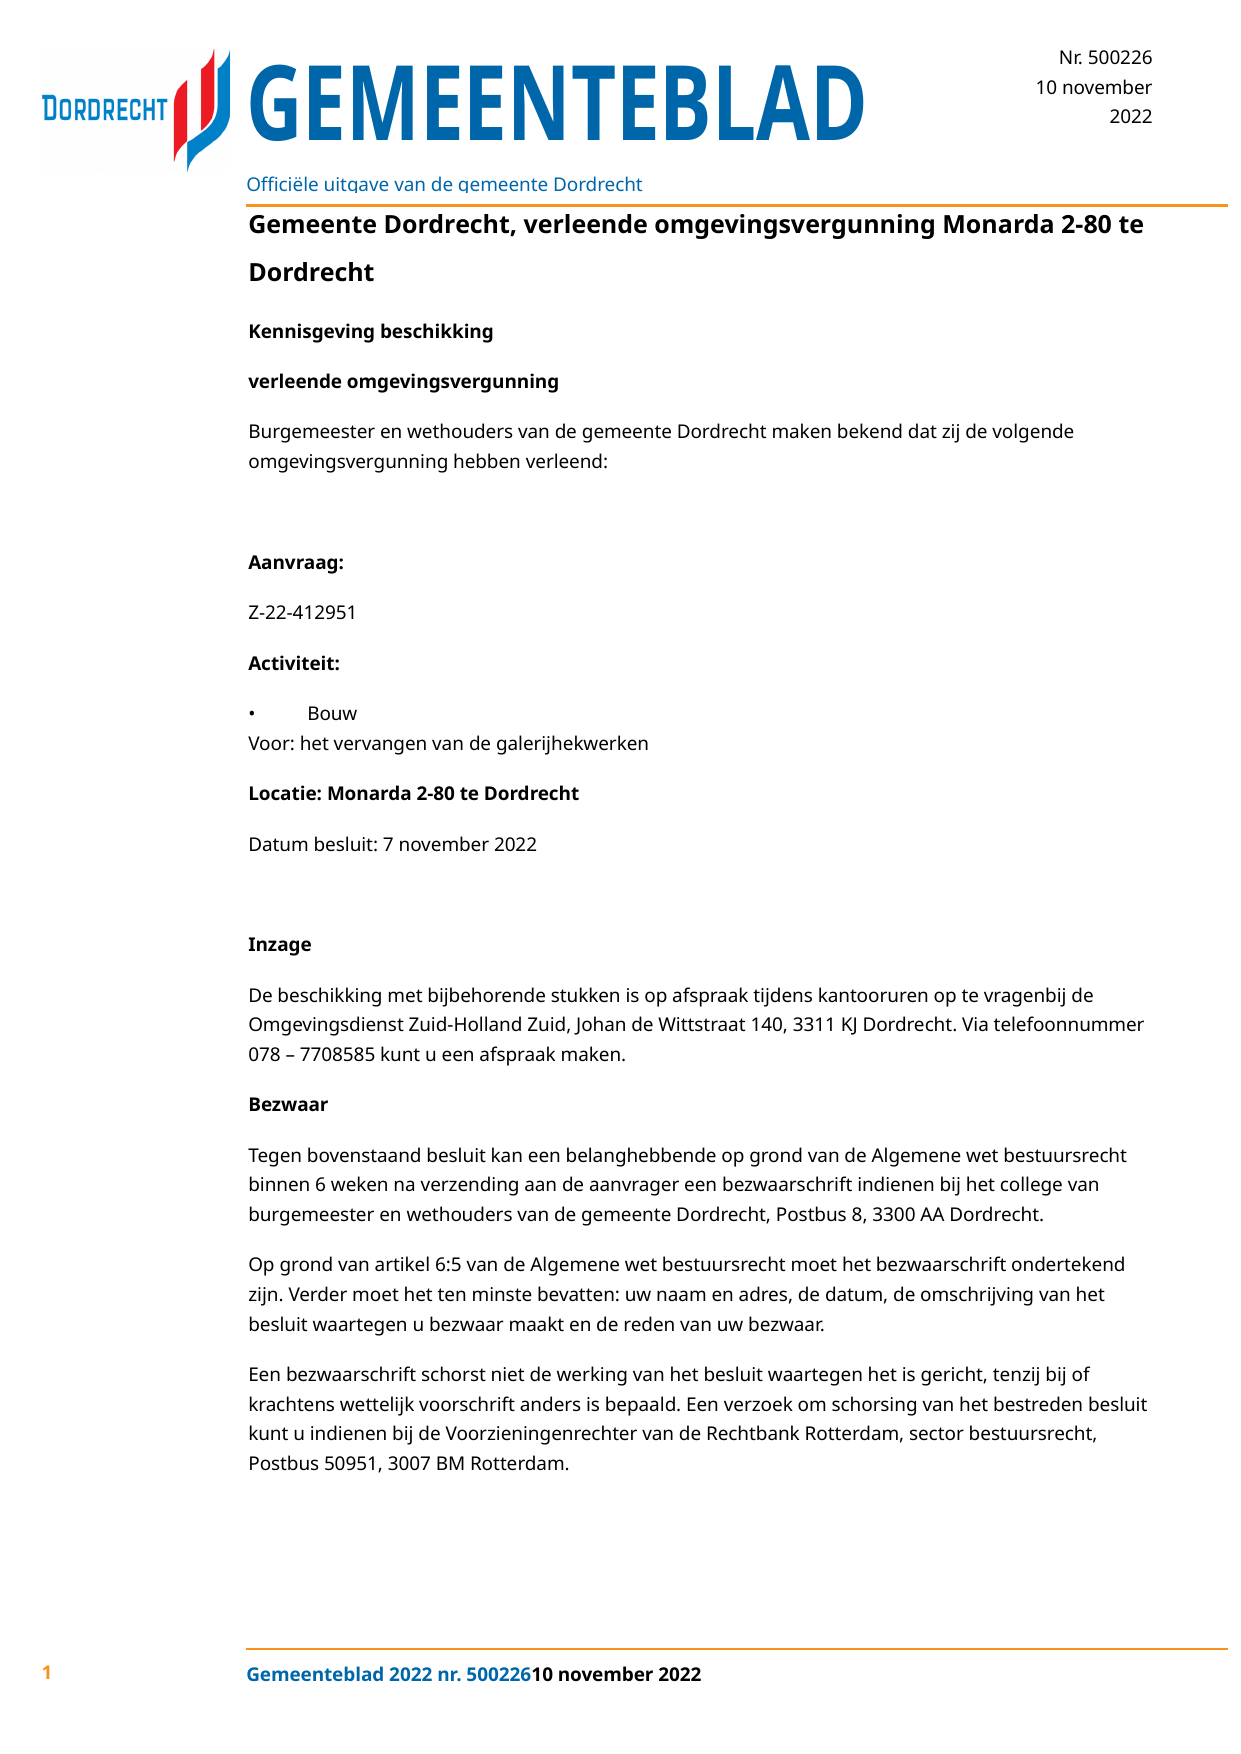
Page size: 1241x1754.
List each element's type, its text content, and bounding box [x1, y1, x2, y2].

text verleende omgevingsvergunning [248, 368, 1152, 394]
text Locatie: Monarda 2-80 te Dordrecht [248, 780, 1152, 806]
text Inzage [248, 932, 1152, 957]
text Burgemeester en wethouders van de gemeente Dordrecht maken bekend dat zij de volgende omgevingsvergunning hebben verleend: [248, 419, 1152, 474]
text Tegen bovenstaand besluit kan een belanghebbende op grond van de Algemene wet bestuursrecht binnen 6 weken na verzending aan de aanvrager een bezwaarschrift indienen bij het college van burgemeester en wethouders van de gemeente Dordrecht, Postbus 8, 3300 AA Dordrecht. [248, 1142, 1152, 1227]
text Een bezwaarschrift schorst niet de werking van het besluit waartegen het is gericht, tenzij bij of krachtens wettelijk voorschrift anders is bepaald. Een verzoek om schorsing van het bestreden besluit kunt u indienen bij de Voorzieningenrechter van de Rechtbank Rotterdam, sector bestuursrecht, Postbus 50951, 3007 BM Rotterdam. [248, 1361, 1152, 1476]
text Z-22-412951 [248, 599, 1152, 625]
text De beschikking met bijbehorende stukken is op afspraak tijdens kantooruren op te vragenbij de Omgevingsdienst Zuid-Holland Zuid, Johan de Wittstraat 140, 3311 KJ Dordrecht. Via telefoonnummer 078 – 7708585 kunt u een afspraak maken. [248, 982, 1152, 1067]
text Aanvraag: [248, 549, 1152, 575]
text Datum besluit: 7 november 2022 [248, 831, 1152, 857]
text Kennisgeving beschikking [248, 318, 1152, 344]
text Gemeente Dordrecht, verleende omgevingsvergunning Monarda 2-80 te Dordrecht [248, 207, 1152, 288]
text Bezwaar [248, 1092, 1152, 1117]
text Op grond van artikel 6:5 van de Algemene wet bestuursrecht moet het bezwaarschrift ondertekend zijn. Verder moet het ten minste bevatten: uw naam en adres, de datum, de omschrijving van het besluit waartegen u bezwaar maakt en de reden van uw bezwaar. [248, 1252, 1152, 1337]
text Voor: het vervangen van de galerijhekwerken [248, 730, 1152, 756]
list Bouw [248, 700, 1152, 726]
text Activiteit: [248, 650, 1152, 676]
picture [41, 47, 231, 172]
